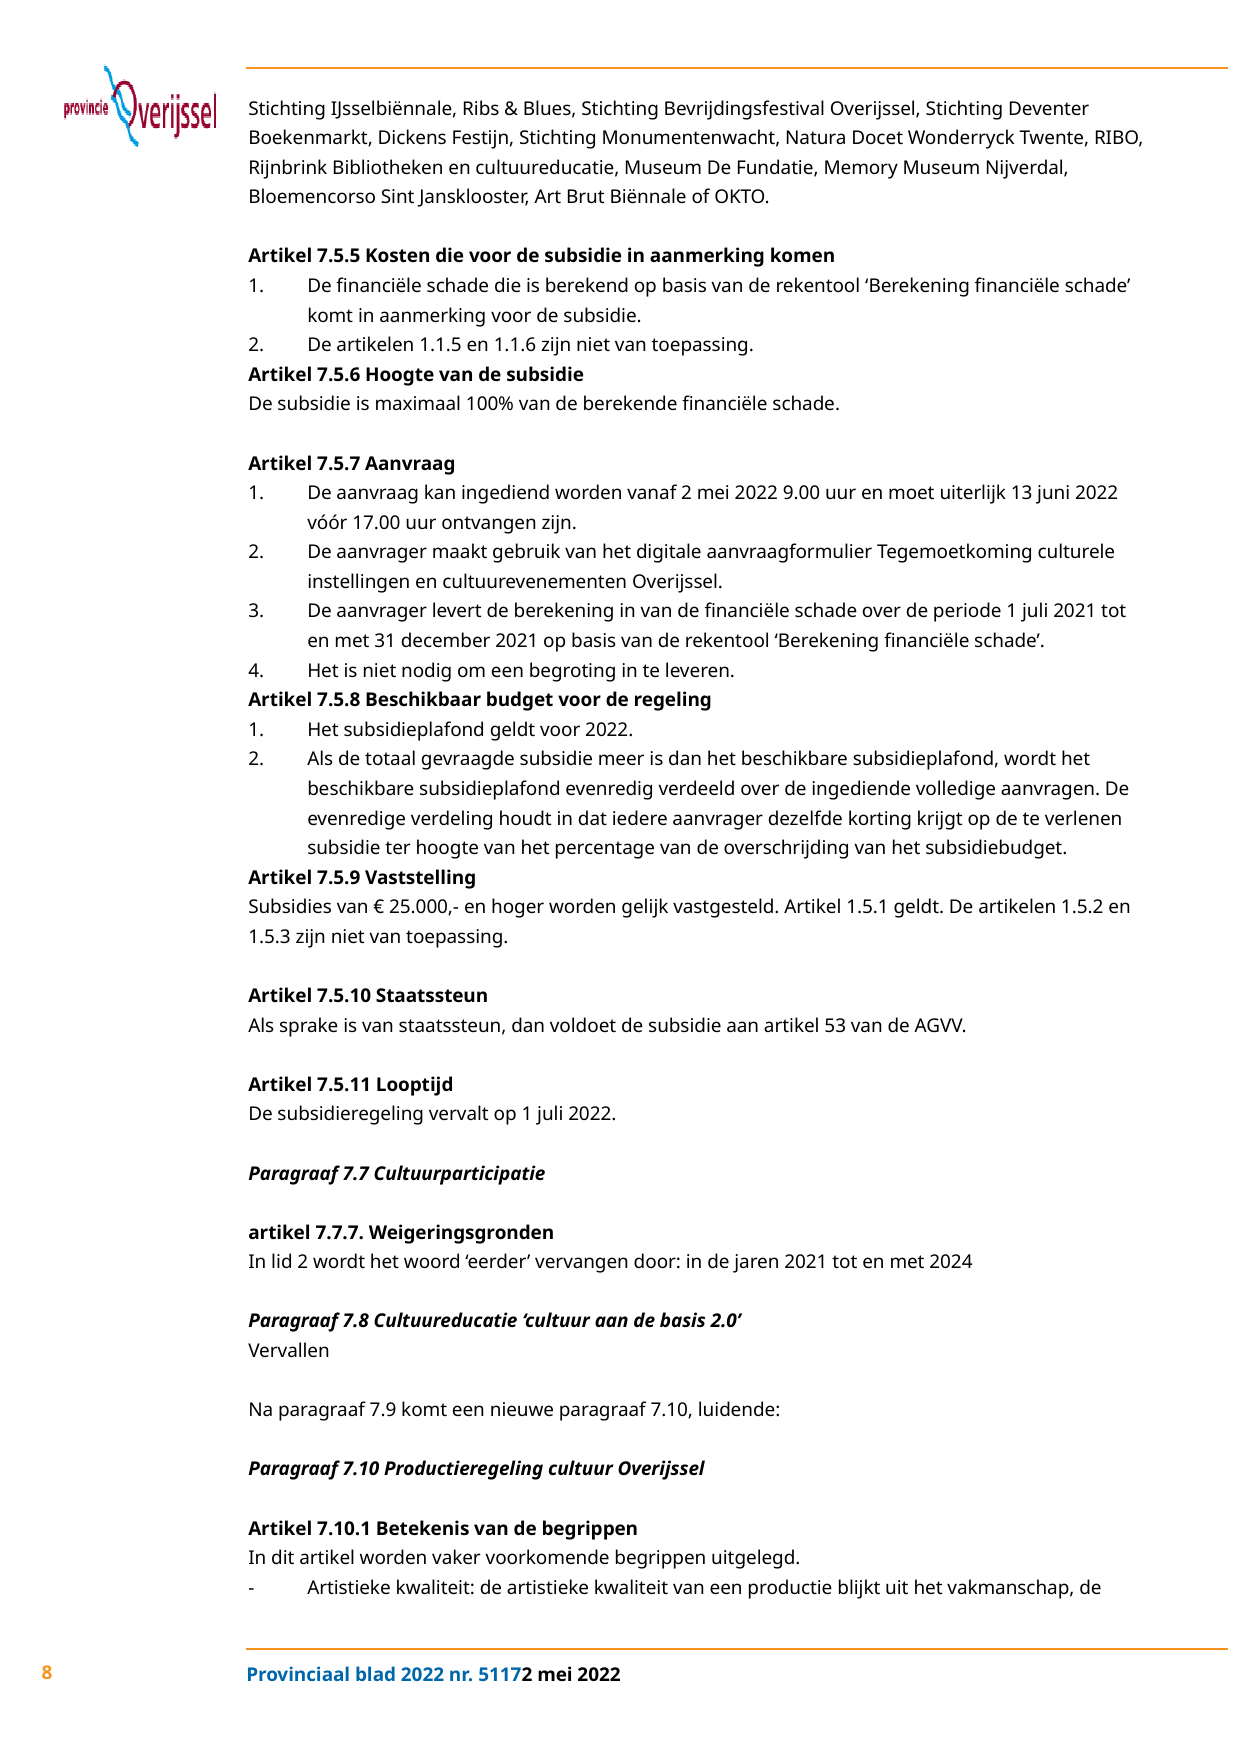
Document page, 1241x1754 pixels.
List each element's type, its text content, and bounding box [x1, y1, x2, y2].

list De artikelen 1.1.5 en 1.1.6 zijn niet van toepassing. [248, 331, 1152, 357]
text De subsidieregeling vervalt op 1 juli 2022. [248, 1101, 1152, 1126]
text Na paragraaf 7.9 komt een nieuwe paragraaf 7.10, luidende: [248, 1396, 1152, 1422]
text Subsidies van € 25.000,- en hoger worden gelijk vastgesteld. Artikel 1.5.1 geldt. De artikelen 1.5.2 en 1.5.3 zijn niet van toepassing. [248, 893, 1152, 949]
list De aanvrager maakt gebruik van het digitale aanvraagformulier Tegemoetkoming culturele instellingen en cultuurevenementen Overijssel. [248, 538, 1152, 594]
text In lid 2 wordt het woord ‘eerder’ vervangen door: in de jaren 2021 tot en met 2024 [248, 1248, 1152, 1274]
picture [41, 47, 231, 172]
text Artikel 7.10.1 Betekenis van de begrippen [248, 1515, 1152, 1541]
list De aanvraag kan ingediend worden vanaf 2 mei 2022 9.00 uur en moet uiterlijk 13 juni 2022 vóór 17.00 uur ontvangen zijn. [248, 479, 1152, 535]
list Als de totaal gevraagde subsidie meer is dan het beschikbare subsidieplafond, wordt het beschikbare subsidieplafond evenredig verdeeld over de ingediende volledige aanvragen. De evenredige verdeling houdt in dat iedere aanvrager dezelfde korting krijgt op de te verlenen subsidie ter hoogte van het percentage van de overschrijding van het subsidiebudget. [248, 746, 1152, 860]
text Paragraaf 7.10 Productieregeling cultuur Overijssel [248, 1456, 1152, 1481]
text Artikel 7.5.5 Kosten die voor de subsidie in aanmerking komen [248, 243, 1152, 268]
text Als sprake is van staatssteun, dan voldoet de subsidie aan artikel 53 van de AGVV. [248, 1012, 1152, 1038]
list Het subsidieplafond geldt voor 2022. [248, 716, 1152, 742]
list Het is niet nodig om een begroting in te leveren. [248, 657, 1152, 683]
text artikel 7.7.7. Weigeringsgronden [248, 1219, 1152, 1245]
text Paragraaf 7.8 Cultuureducatie ‘cultuur aan de basis 2.0’ [248, 1308, 1152, 1333]
text Artikel 7.5.8 Beschikbaar budget voor de regeling [248, 686, 1152, 712]
text Stichting IJsselbiënnale, Ribs & Blues, Stichting Bevrijdingsfestival Overijssel, Stichting Deventer Boekenmarkt, Dickens Festijn, Stichting Monumentenwacht, Natura Docet Wonderryck Twente, RIBO, Rijnbrink Bibliotheken en cultuureducatie, Museum De Fundatie, Memory Museum Nijverdal, Bloemencorso Sint Jansklooster, Art Brut Biënnale of OKTO. [248, 95, 1152, 209]
text Paragraaf 7.7 Cultuurparticipatie [248, 1160, 1152, 1186]
text De subsidie is maximaal 100% van de berekende financiële schade. [248, 391, 1152, 416]
list De financiële schade die is berekend op basis van de rekentool ‘Berekening financiële schade’ komt in aanmerking voor de subsidie. [248, 272, 1152, 328]
list Artistieke kwaliteit: de artistieke kwaliteit van een productie blijkt uit het vakmanschap, de [248, 1574, 1152, 1600]
text Artikel 7.5.9 Vaststelling [248, 864, 1152, 890]
text In dit artikel worden vaker voorkomende begrippen uitgelegd. [248, 1544, 1152, 1570]
text Vervallen [248, 1337, 1152, 1363]
text Artikel 7.5.6 Hoogte van de subsidie [248, 361, 1152, 387]
text Artikel 7.5.11 Looptijd [248, 1071, 1152, 1097]
list De aanvrager levert de berekening in van de financiële schade over de periode 1 juli 2021 tot en met 31 december 2021 op basis van de rekentool ‘Berekening financiële schade’. [248, 598, 1152, 653]
text Artikel 7.5.10 Staatssteun [248, 982, 1152, 1008]
text Artikel 7.5.7 Aanvraag [248, 450, 1152, 476]
